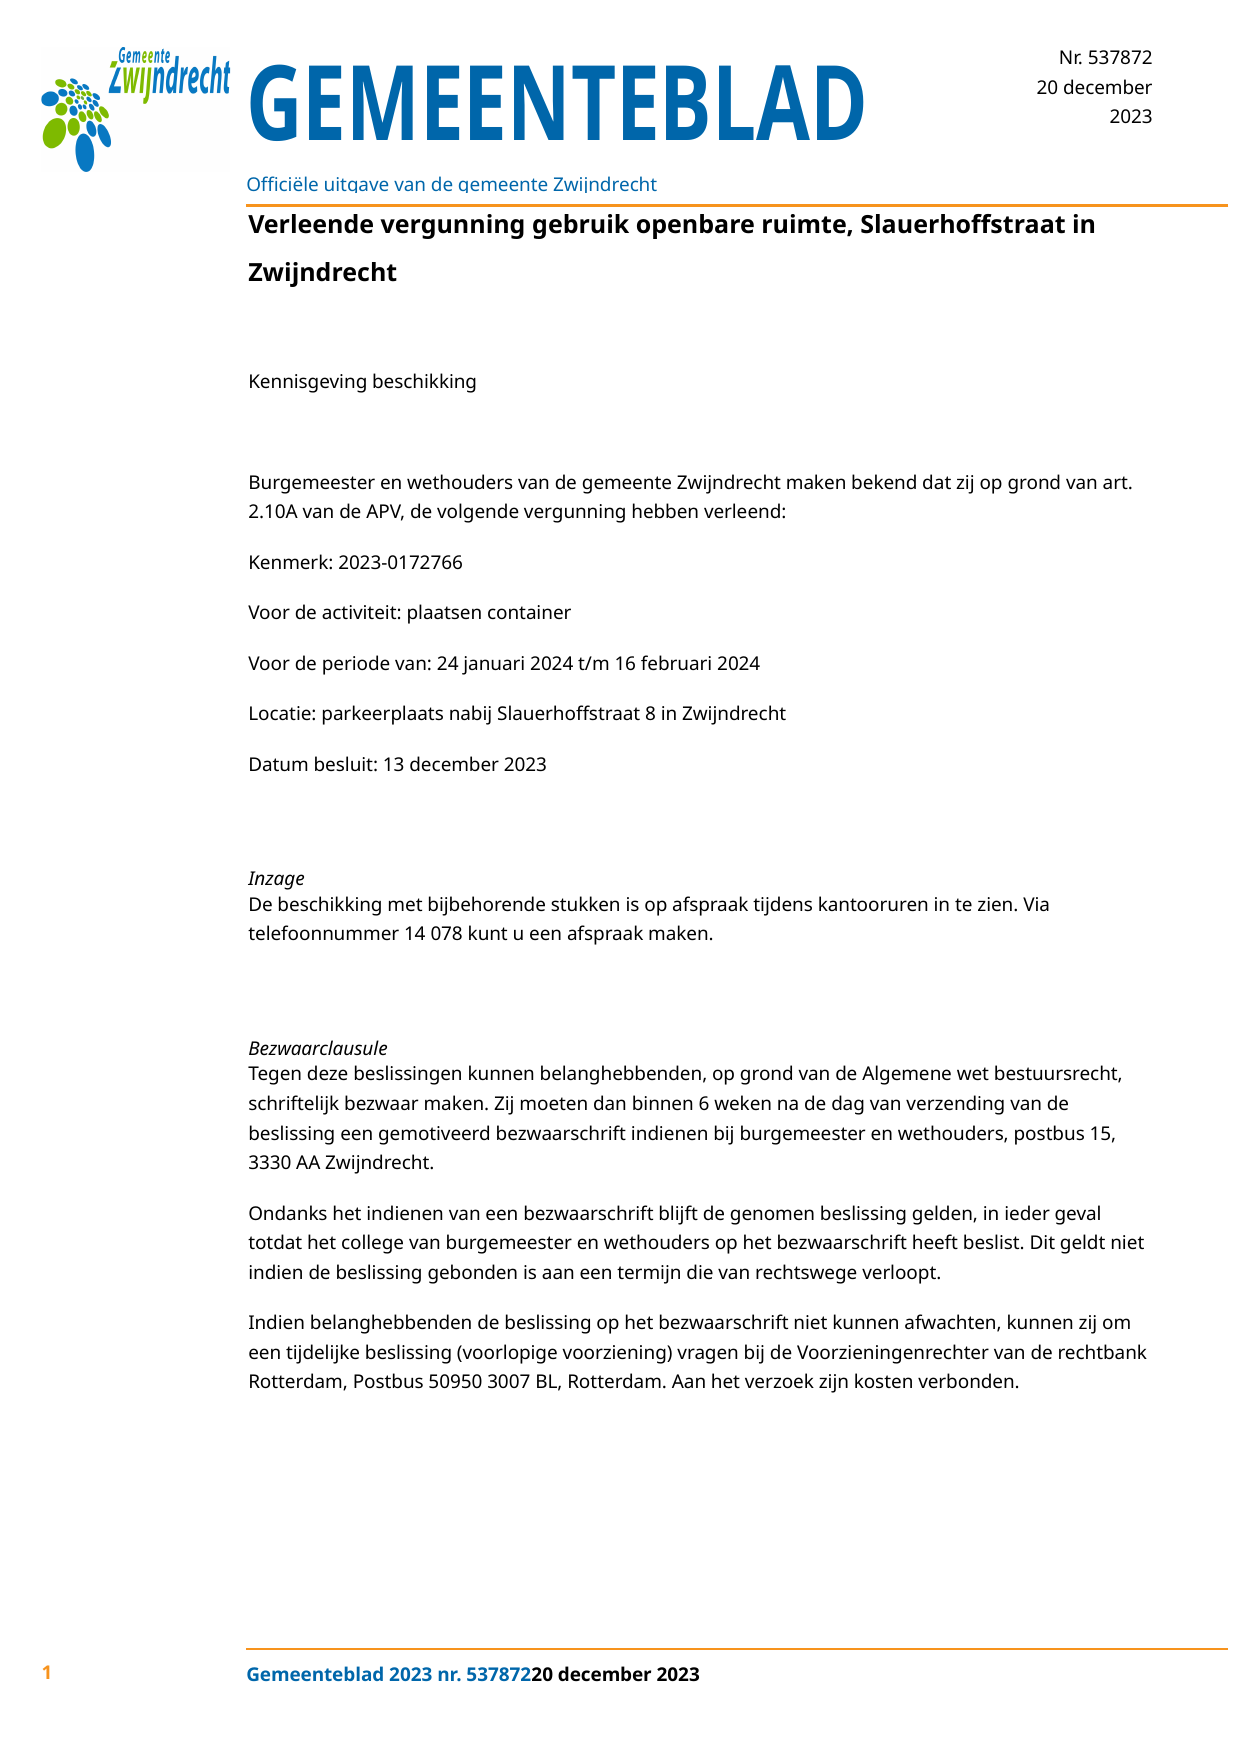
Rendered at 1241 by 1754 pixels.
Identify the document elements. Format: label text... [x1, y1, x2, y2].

text Indien belanghebbenden de beslissing op het bezwaarschrift niet kunnen afwachten, kunnen zij om een tijdelijke beslissing (voorlopige voorziening) vragen bij de Voorzieningenrechter van de rechtbank Rotterdam, Postbus 50950 3007 BL, Rotterdam. Aan het verzoek zijn kosten verbonden. [248, 1309, 1152, 1394]
text Datum besluit: 13 december 2023 [248, 751, 1152, 777]
text Ondanks het indienen van een bezwaarschrift blijft de genomen beslissing gelden, in ieder geval totdat het college van burgemeester en wethouders op het bezwaarschrift heeft beslist. Dit geldt niet indien de beslissing gebonden is aan een termijn die van rechtswege verloopt. [248, 1200, 1152, 1285]
text Inzage [248, 865, 1152, 891]
picture [41, 47, 231, 172]
text Kenmerk: 2023-0172766 [248, 549, 1152, 575]
text Verleende vergunning gebruik openbare ruimte, Slauerhoffstraat in Zwijndrecht [248, 207, 1152, 288]
text De beschikking met bijbehorende stukken is op afspraak tijdens kantooruren in te zien. Via telefoonnummer 14 078 kunt u een afspraak maken. [248, 891, 1152, 946]
text Locatie: parkeerplaats nabij Slauerhoffstraat 8 in Zwijndrecht [248, 700, 1152, 726]
text Kennisgeving beschikking [248, 368, 1152, 394]
text Bezwaarclausule [248, 1035, 1152, 1061]
text Tegen deze beslissingen kunnen belanghebbenden, op grond van de Algemene wet bestuursrecht, schriftelijk bezwaar maken. Zij moeten dan binnen 6 weken na de dag van verzending van de beslissing een gemotiveerd bezwaarschrift indienen bij burgemeester en wethouders, postbus 15, 3330 AA Zwijndrecht. [248, 1061, 1152, 1175]
text Voor de activiteit: plaatsen container [248, 599, 1152, 625]
text Voor de periode van: 24 januari 2024 t/m 16 februari 2024 [248, 650, 1152, 676]
text Burgemeester en wethouders van de gemeente Zwijndrecht maken bekend dat zij op grond van art. 2.10A van de APV, de volgende vergunning hebben verleend: [248, 469, 1152, 524]
